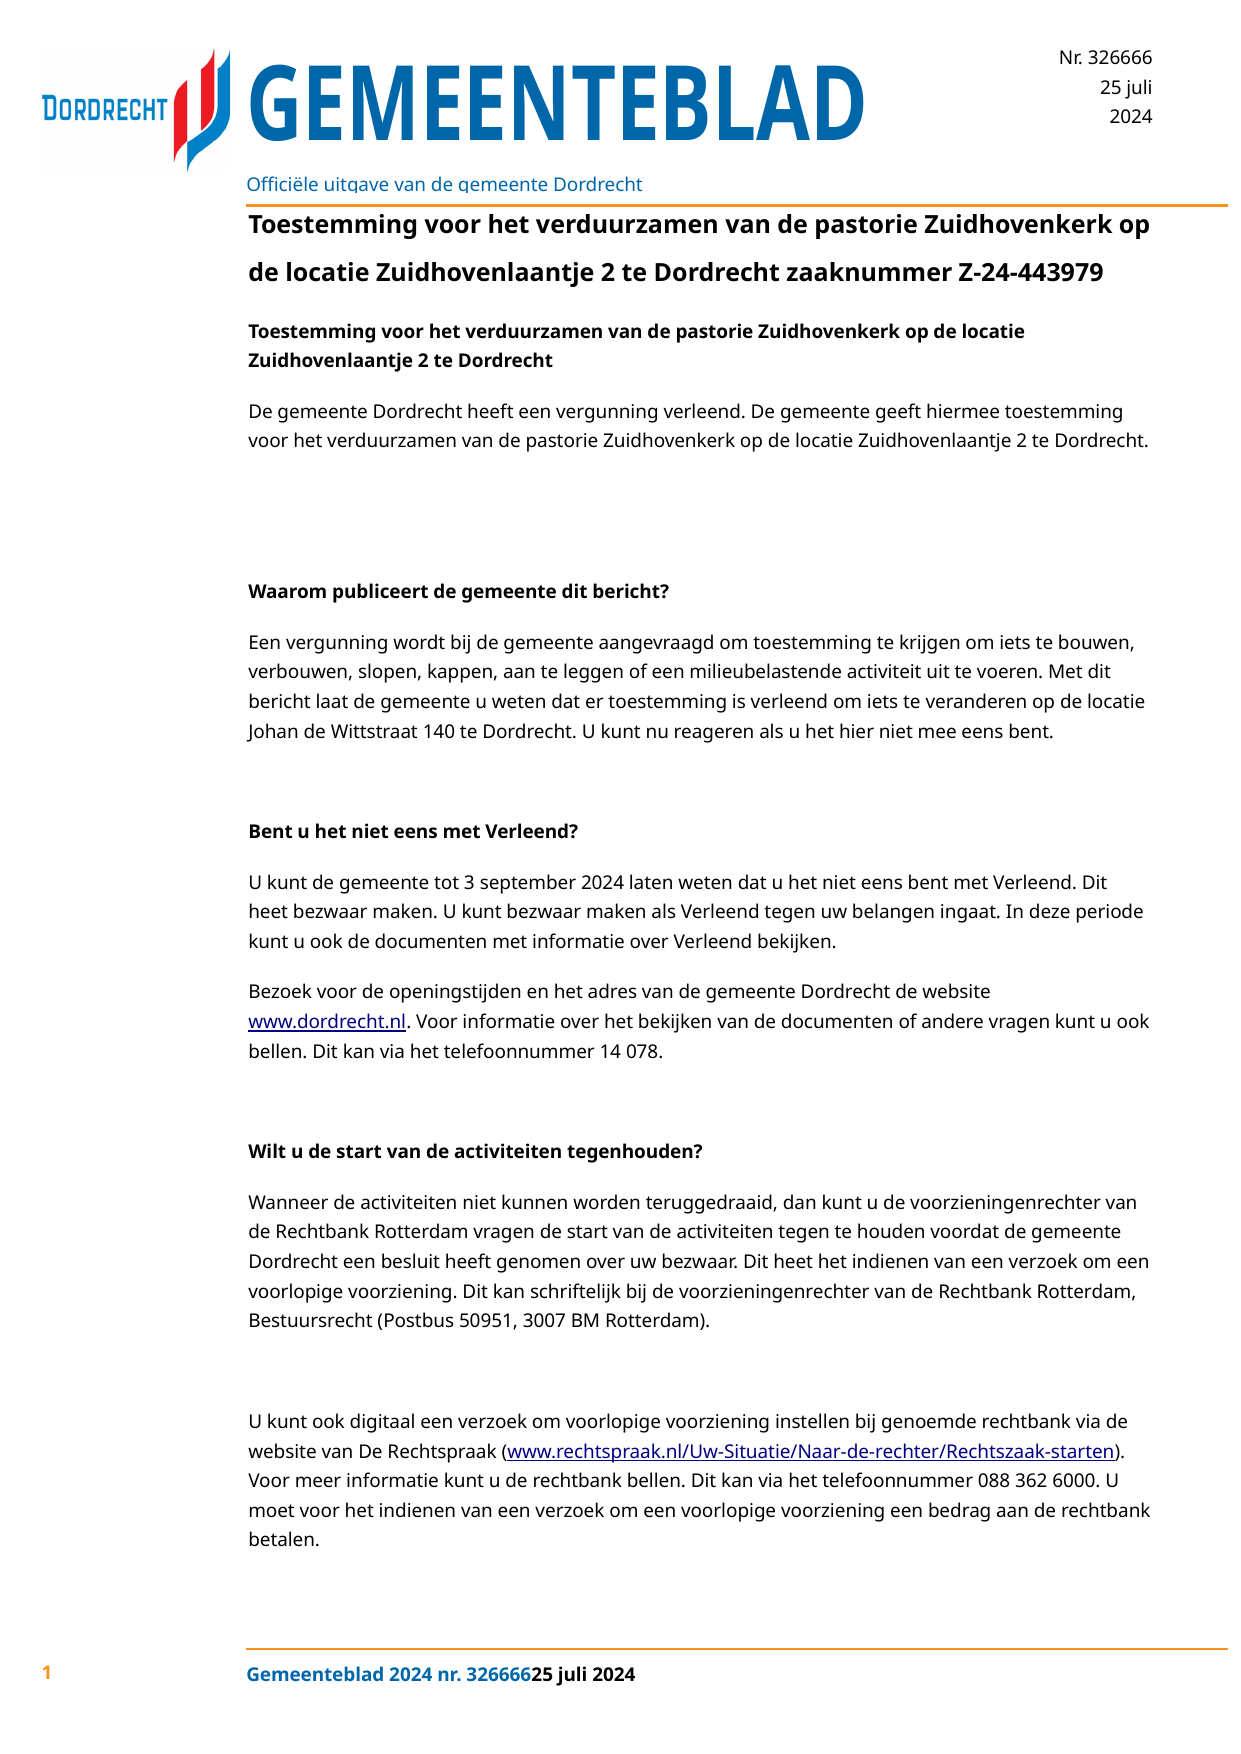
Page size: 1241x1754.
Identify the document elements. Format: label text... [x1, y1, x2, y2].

text Bezoek voor de openingstijden en het adres van de gemeente Dordrecht de website www.dordrecht.nl. Voor informatie over het bekijken van de documenten of andere vragen kunt u ook bellen. Dit kan via het telefoonnummer 14 078. [248, 979, 1152, 1064]
text Toestemming voor het verduurzamen van de pastorie Zuidhovenkerk op de locatie Zuidhovenlaantje 2 te Dordrecht [248, 318, 1152, 373]
text Wilt u de start van de activiteiten tegenhouden? [248, 1139, 1152, 1164]
text Een vergunning wordt bij de gemeente aangevraagd om toestemming te krijgen om iets te bouwen, verbouwen, slopen, kappen, aan te leggen of een milieubelastende activiteit uit te voeren. Met dit bericht laat de gemeente u weten dat er toestemming is verleend om iets te veranderen op de locatie Johan de Wittstraat 140 te Dordrecht. U kunt nu reageren als u het hier niet mee eens bent. [248, 629, 1152, 744]
text U kunt ook digitaal een verzoek om voorlopige voorziening instellen bij genoemde rechtbank via de website van De Rechtspraak (www.rechtspraak.nl/Uw-Situatie/Naar-de-rechter/Rechtszaak-starten). Voor meer informatie kunt u de rechtbank bellen. Dit kan via het telefoonnummer 088 362 6000. U moet voor het indienen van een verzoek om een voorlopige voorziening een bedrag aan de rechtbank betalen. [248, 1408, 1152, 1552]
text U kunt de gemeente tot 3 september 2024 laten weten dat u het niet eens bent met Verleend. Dit heet bezwaar maken. U kunt bezwaar maken als Verleend tegen uw belangen ingaat. In deze periode kunt u ook de documenten met informatie over Verleend bekijken. [248, 869, 1152, 954]
text De gemeente Dordrecht heeft een vergunning verleend. De gemeente geeft hiermee toestemming voor het verduurzamen van de pastorie Zuidhovenkerk op de locatie Zuidhovenlaantje 2 te Dordrecht. [248, 398, 1152, 453]
text Bent u het niet eens met Verleend? [248, 819, 1152, 844]
picture [41, 47, 231, 172]
text Waarom publiceert de gemeente dit bericht? [248, 579, 1152, 604]
text Wanneer de activiteiten niet kunnen worden teruggedraaid, dan kunt u de voorzieningenrechter van de Rechtbank Rotterdam vragen de start van de activiteiten tegen te houden voordat de gemeente Dordrecht een besluit heeft genomen over uw bezwaar. Dit heet het indienen van een verzoek om een voorlopige voorziening. Dit kan schriftelijk bij de voorzieningenrechter van de Rechtbank Rotterdam, Bestuursrecht (Postbus 50951, 3007 BM Rotterdam). [248, 1189, 1152, 1333]
text Toestemming voor het verduurzamen van de pastorie Zuidhovenkerk op de locatie Zuidhovenlaantje 2 te Dordrecht zaaknummer Z-24-443979 [248, 207, 1152, 288]
